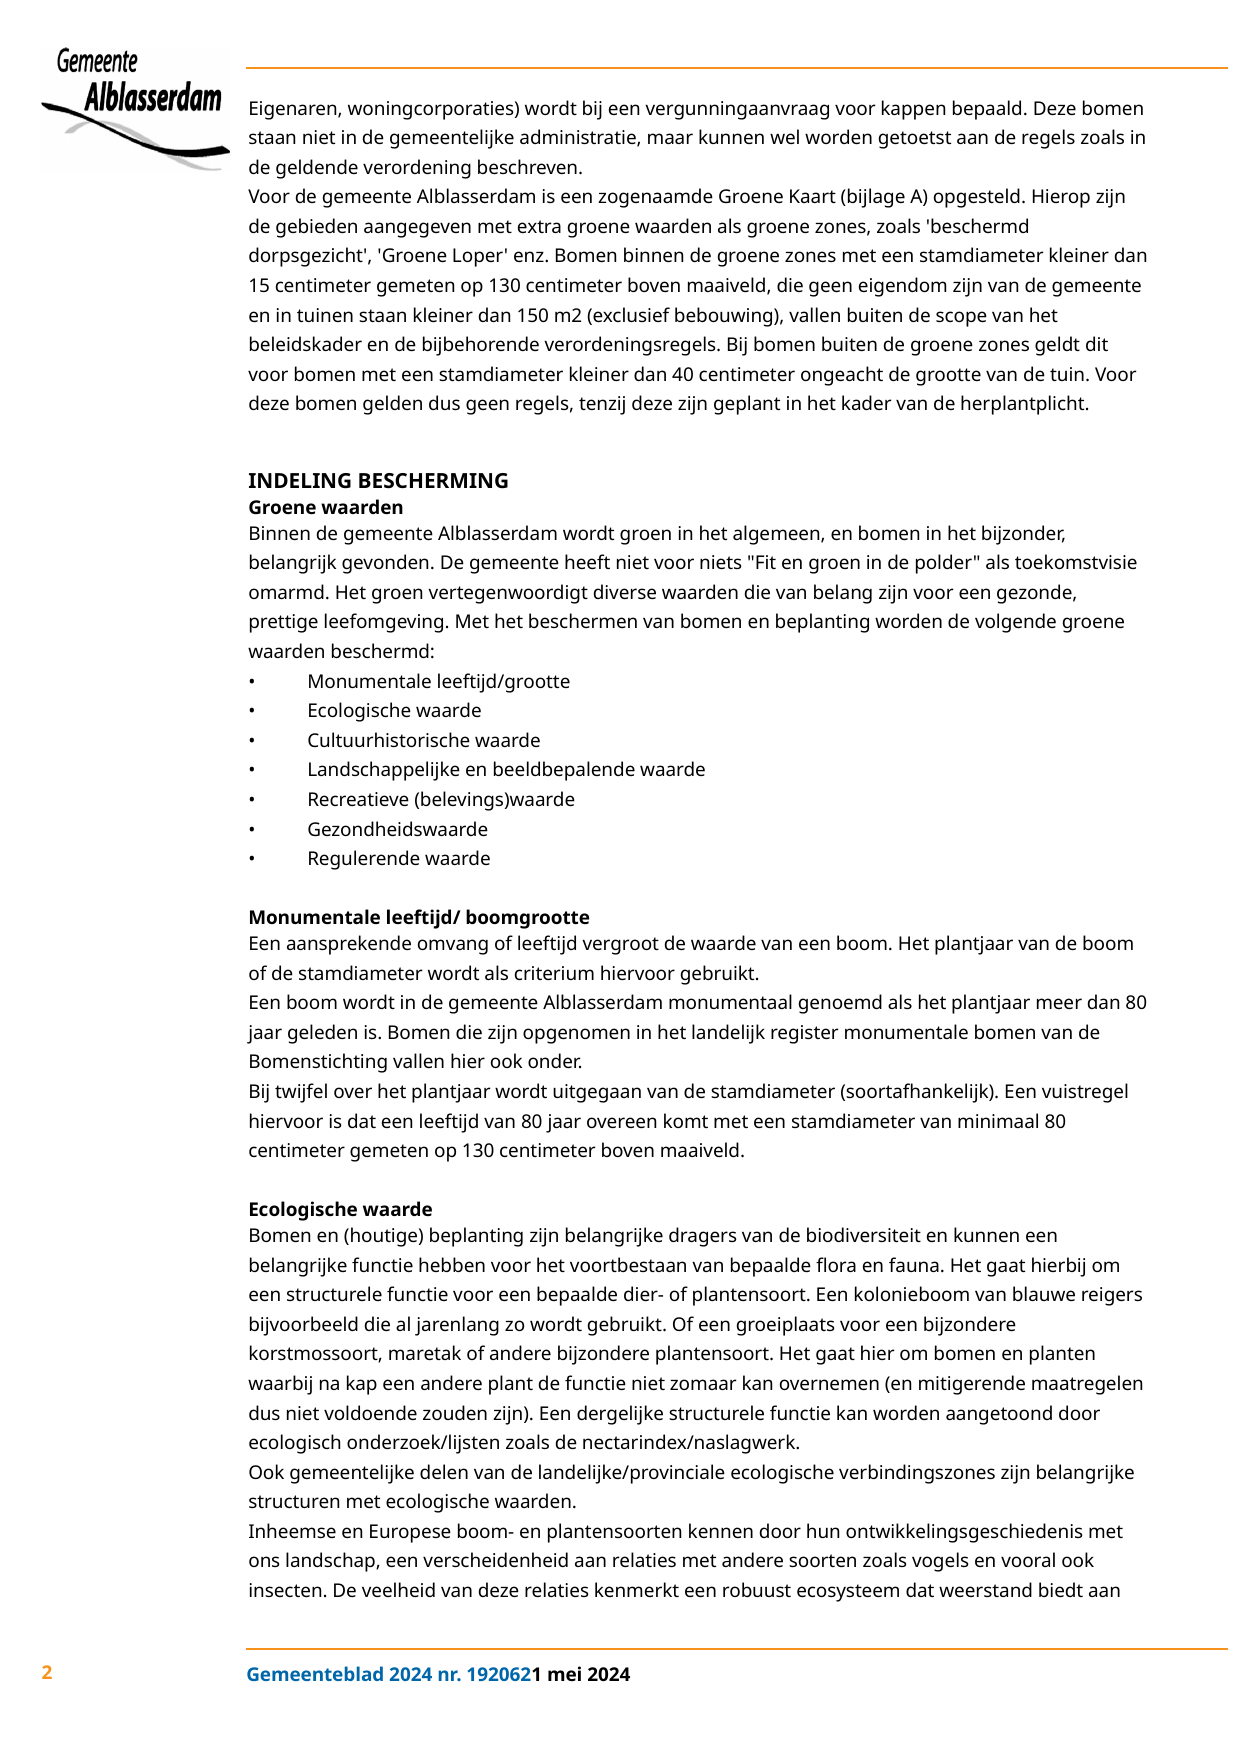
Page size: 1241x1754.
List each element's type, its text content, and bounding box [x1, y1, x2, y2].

text Monumentale leeftijd/ boomgrootte [248, 904, 1152, 930]
text Een aansprekende omvang of leeftijd vergroot de waarde van een boom. Het plantjaar van de boom of de stamdiameter wordt als criterium hiervoor gebruikt. [248, 930, 1152, 986]
text Voor de gemeente Alblasserdam is een zogenaamde Groene Kaart (bijlage A) opgesteld. Hierop zijn de gebieden aangegeven met extra groene waarden als groene zones, zoals 'beschermd dorpsgezicht', 'Groene Loper' enz. Bomen binnen de groene zones met een stamdiameter kleiner dan 15 centimeter gemeten op 130 centimeter boven maaiveld, die geen eigendom zijn van de gemeente en in tuinen staan kleiner dan 150 m2 (exclusief bebouwing), vallen buiten de scope van het beleidskader en de bijbehorende verordeningsregels. Bij bomen buiten de groene zones geldt dit voor bomen met een stamdiameter kleiner dan 40 centimeter ongeacht de grootte van de tuin. Voor deze bomen gelden dus geen regels, tenzij deze zijn geplant in het kader van de herplantplicht. [248, 183, 1152, 416]
text Ook gemeentelijke delen van de landelijke/provinciale ecologische verbindingszones zijn belangrijke structuren met ecologische waarden. [248, 1459, 1152, 1514]
text Eigenaren, woningcorporaties) wordt bij een vergunningaanvraag voor kappen bepaald. Deze bomen staan niet in de gemeentelijke administratie, maar kunnen wel worden getoetst aan de regels zoals in de geldende verordening beschreven. [248, 95, 1152, 180]
list Recreatieve (belevings)waarde [248, 786, 1152, 812]
list Ecologische waarde [248, 697, 1152, 723]
list Landschappelijke en beeldbepalende waarde [248, 757, 1152, 782]
text INDELING BESCHERMING [248, 466, 1152, 494]
text Een boom wordt in de gemeente Alblasserdam monumentaal genoemd als het plantjaar meer dan 80 jaar geleden is. Bomen die zijn opgenomen in het landelijk register monumentale bomen van de Bomenstichting vallen hier ook onder. [248, 989, 1152, 1074]
picture [41, 47, 231, 172]
text Binnen de gemeente Alblasserdam wordt groen in het algemeen, en bomen in het bijzonder, belangrijk gevonden. De gemeente heeft niet voor niets "Fit en groen in de polder" als toekomstvisie omarmd. Het groen vertegenwoordigt diverse waarden die van belang zijn voor een gezonde, prettige leefomgeving. Met het beschermen van bomen en beplanting worden de volgende groene waarden beschermd: [248, 520, 1152, 664]
list Cultuurhistorische waarde [248, 727, 1152, 753]
text Bomen en (houtige) beplanting zijn belangrijke dragers van de biodiversiteit en kunnen een belangrijke functie hebben voor het voortbestaan van bepaalde flora en fauna. Het gaat hierbij om een structurele functie voor een bepaalde dier- of plantensoort. Een kolonieboom van blauwe reigers bijvoorbeeld die al jarenlang zo wordt gebruikt. Of een groeiplaats voor een bijzondere korstmossoort, maretak of andere bijzondere plantensoort. Het gaat hier om bomen en planten waarbij na kap een andere plant de functie niet zomaar kan overnemen (en mitigerende maatregelen dus niet voldoende zouden zijn). Een dergelijke structurele functie kan worden aangetoond door ecologisch onderzoek/lijsten zoals de nectarindex/naslagwerk. [248, 1222, 1152, 1455]
text Ecologische waarde [248, 1197, 1152, 1222]
text Bij twijfel over het plantjaar wordt uitgegaan van de stamdiameter (soortafhankelijk). Een vuistregel hiervoor is dat een leeftijd van 80 jaar overeen komt met een stamdiameter van minimaal 80 centimeter gemeten op 130 centimeter boven maaiveld. [248, 1078, 1152, 1163]
list Monumentale leeftijd/grootte [248, 668, 1152, 694]
text Inheemse en Europese boom- en plantensoorten kennen door hun ontwikkelingsgeschiedenis met ons landschap, een verscheidenheid aan relaties met andere soorten zoals vogels en vooral ook insecten. De veelheid van deze relaties kenmerkt een robuust ecosysteem dat weerstand biedt aan [248, 1518, 1152, 1603]
list Regulerende waarde [248, 845, 1152, 871]
list Gezondheidswaarde [248, 816, 1152, 842]
text Groene waarden [248, 494, 1152, 520]
